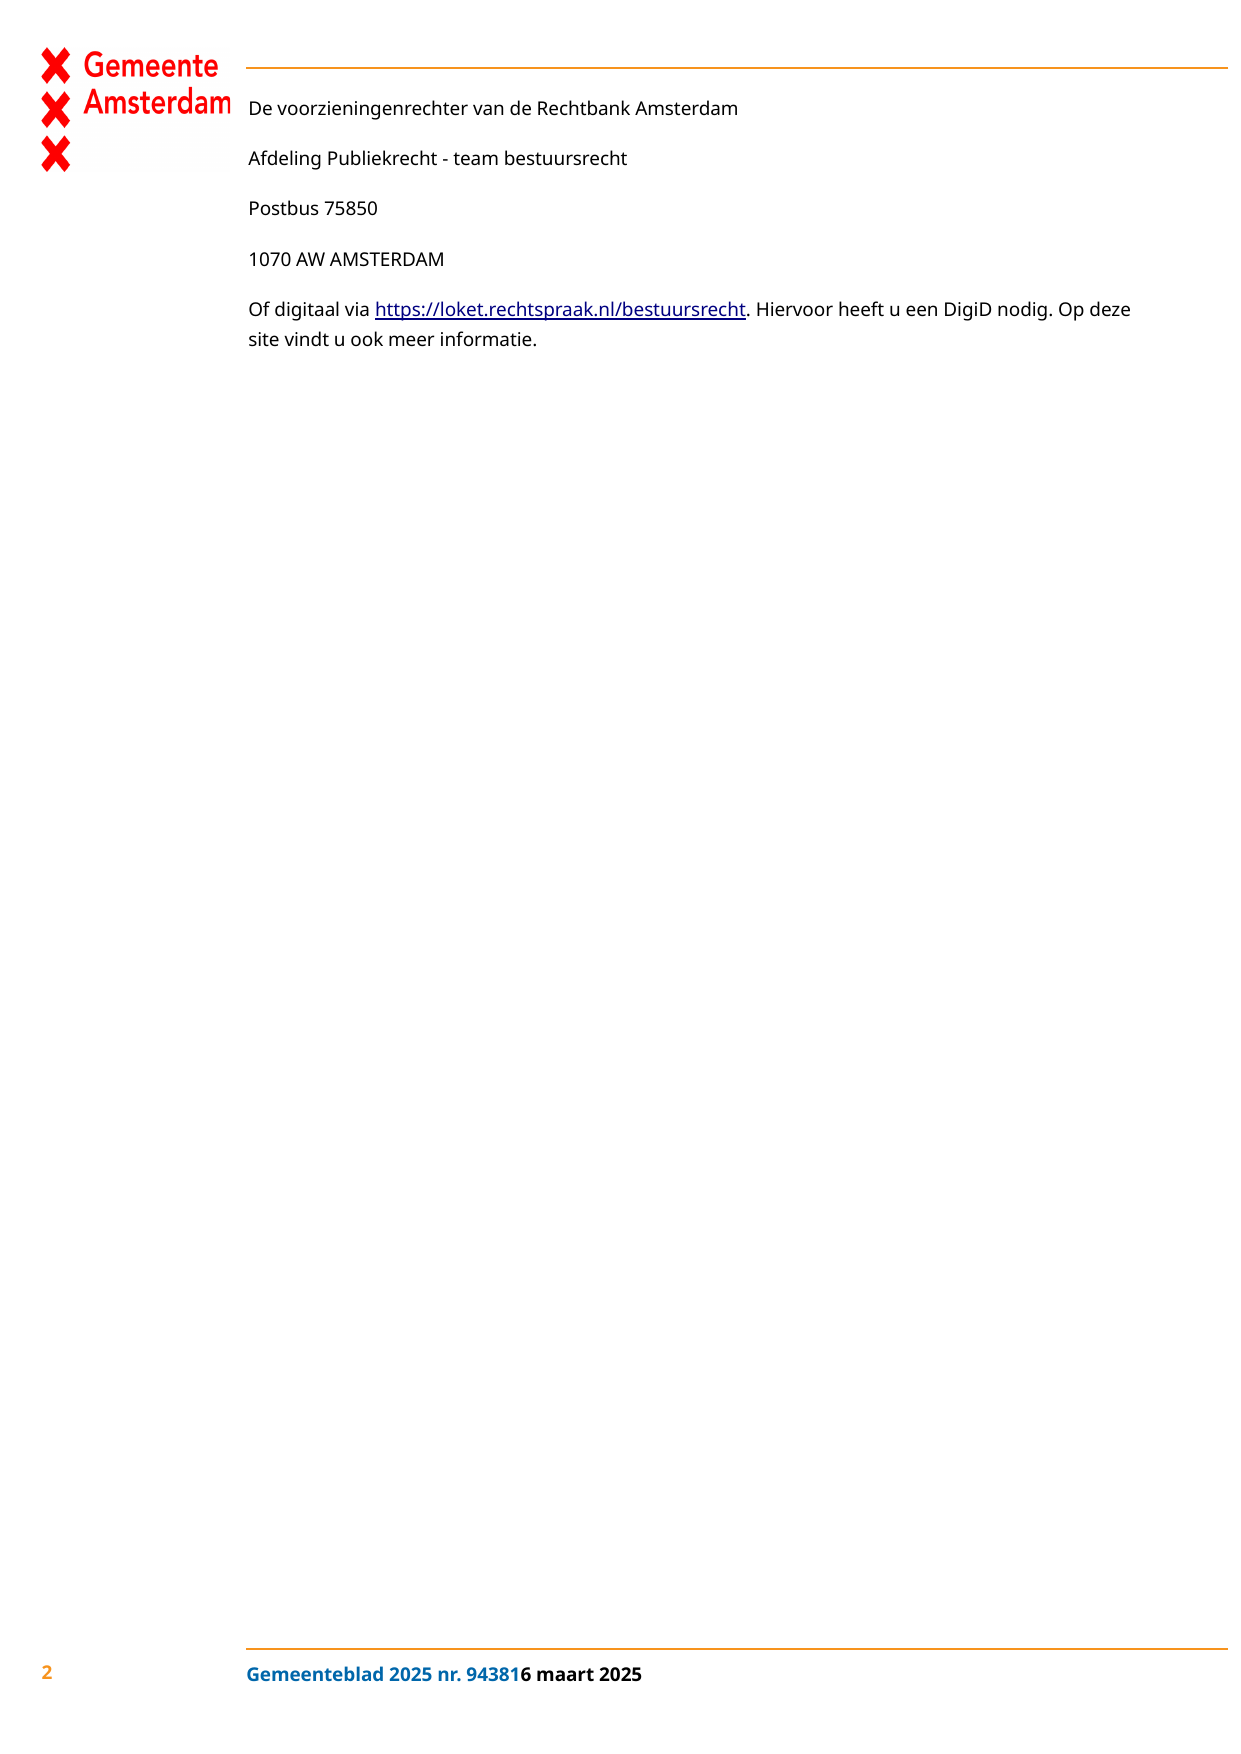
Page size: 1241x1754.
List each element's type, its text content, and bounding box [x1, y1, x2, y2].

text De voorzieningenrechter van de Rechtbank Amsterdam [248, 95, 1152, 121]
text Of digitaal via https://loket.rechtspraak.nl/bestuursrecht. Hiervoor heeft u een DigiD nodig. Op deze site vindt u ook meer informatie. [248, 296, 1152, 352]
text Postbus 75850 [248, 196, 1152, 221]
text Afdeling Publiekrecht - team bestuursrecht [248, 145, 1152, 171]
text 1070 AW AMSTERDAM [248, 246, 1152, 272]
picture [41, 47, 231, 172]
